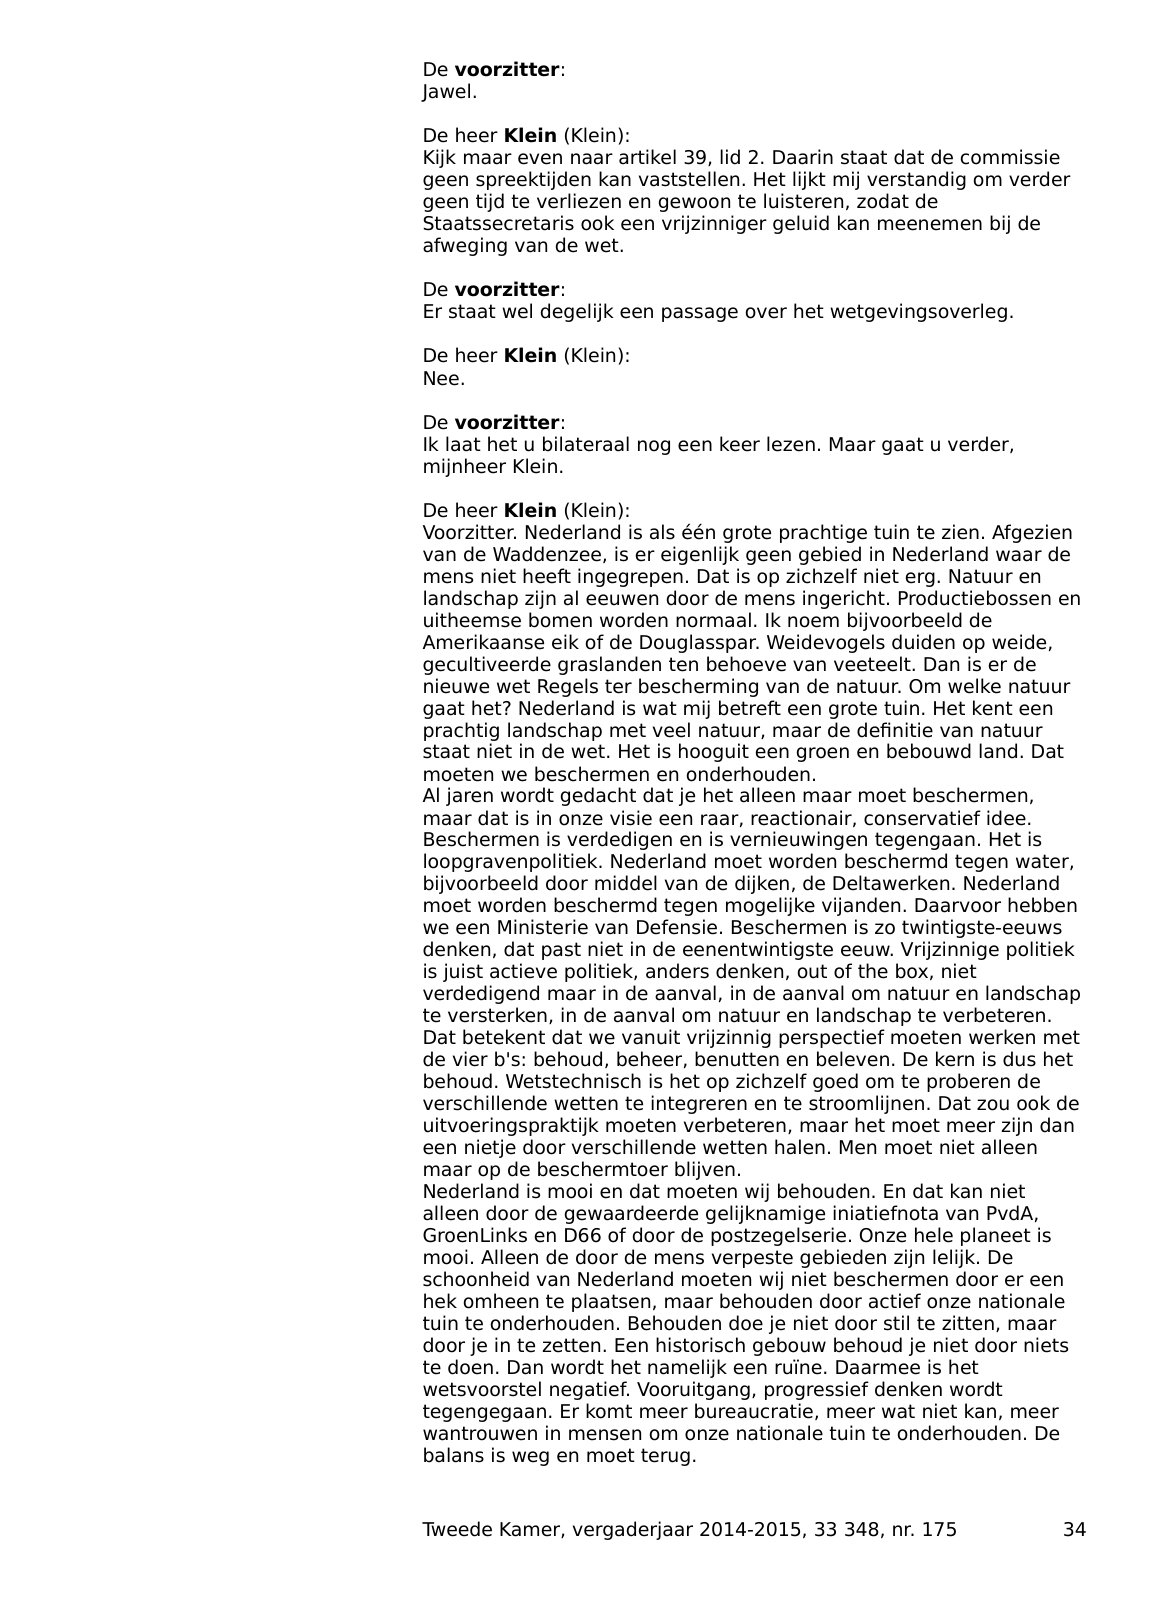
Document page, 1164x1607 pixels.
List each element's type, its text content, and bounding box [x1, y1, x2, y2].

text De heer Klein (Klein): [422, 500, 1087, 522]
text De voorzitter: [422, 279, 1087, 301]
text Er staat wel degelijk een passage over het wetgevingsoverleg. [422, 301, 1087, 323]
text Ik laat het u bilateraal nog een keer lezen. Maar gaat u verder, mijnheer Klein. [422, 433, 1087, 477]
text Nee. [422, 367, 1087, 389]
text De voorzitter: [422, 59, 1087, 81]
text Kijk maar even naar artikel 39, lid 2. Daarin staat dat de commissie geen spreektijden kan vaststellen. Het lijkt mij verstandig om verder geen tijd te verliezen en gewoon te luisteren, zodat de Staatssecretaris ook een vrijzinniger geluid kan meenemen bij de afweging van de wet. [422, 147, 1087, 257]
text Jawel. [422, 81, 1087, 103]
text De voorzitter: [422, 412, 1087, 433]
text Al jaren wordt gedacht dat je het alleen maar moet beschermen, maar dat is in onze visie een raar, reactionair, conservatief idee. Beschermen is verdedigen en is vernieuwingen tegengaan. Het is loopgravenpolitiek. Nederland moet worden beschermd tegen water, bijvoorbeeld door middel van de dijken, de Deltawerken. Nederland moet worden beschermd tegen mogelijke vijanden. Daarvoor hebben we een Ministerie van Defensie. Beschermen is zo twintigste-eeuws denken, dat past niet in de eenentwintigste eeuw. Vrijzinnige politiek is juist actieve politiek, anders denken, out of the box, niet verdedigend maar in de aanval, in de aanval om natuur en landschap te versterken, in de aanval om natuur en landschap te verbeteren. Dat betekent dat we vanuit vrijzinnig perspectief moeten werken met de vier b's: behoud, beheer, benutten en beleven. De kern is dus het behoud. Wetstechnisch is het op zichzelf goed om te proberen de verschillende wetten te integreren en te stroomlijnen. Dat zou ook de uitvoeringspraktijk moeten verbeteren, maar het moet meer zijn dan een nietje door verschillende wetten halen. Men moet niet alleen maar op de beschermtoer blijven. [422, 785, 1087, 1181]
text De heer Klein (Klein): [422, 345, 1087, 367]
text Nederland is mooi en dat moeten wij behouden. En dat kan niet alleen door de gewaardeerde gelijknamige iniatiefnota van PvdA, GroenLinks en D66 of door de postzegelserie. Onze hele planeet is mooi. Alleen de door de mens verpeste gebieden zijn lelijk. De schoonheid van Nederland moeten wij niet beschermen door er een hek omheen te plaatsen, maar behouden door actief onze nationale tuin te onderhouden. Behouden doe je niet door stil te zitten, maar door je in te zetten. Een historisch gebouw behoud je niet door niets te doen. Dan wordt het namelijk een ruïne. Daarmee is het wetsvoorstel negatief. Vooruitgang, progressief denken wordt tegengegaan. Er komt meer bureaucratie, meer wat niet kan, meer wantrouwen in mensen om onze nationale tuin te onderhouden. De balans is weg en moet terug. [422, 1181, 1087, 1467]
text De heer Klein (Klein): [422, 125, 1087, 147]
text Voorzitter. Nederland is als één grote prachtige tuin te zien. Afgezien van de Waddenzee, is er eigenlijk geen gebied in Nederland waar de mens niet heeft ingegrepen. Dat is op zichzelf niet erg. Natuur en landschap zijn al eeuwen door de mens ingericht. Productiebossen en uitheemse bomen worden normaal. Ik noem bijvoorbeeld de Amerikaanse eik of de Douglasspar. Weidevogels duiden op weide, gecultiveerde graslanden ten behoeve van veeteelt. Dan is er de nieuwe wet Regels ter bescherming van de natuur. Om welke natuur gaat het? Nederland is wat mij betreft een grote tuin. Het kent een prachtig landschap met veel natuur, maar de definitie van natuur staat niet in de wet. Het is hooguit een groen en bebouwd land. Dat moeten we beschermen en onderhouden. [422, 522, 1087, 785]
